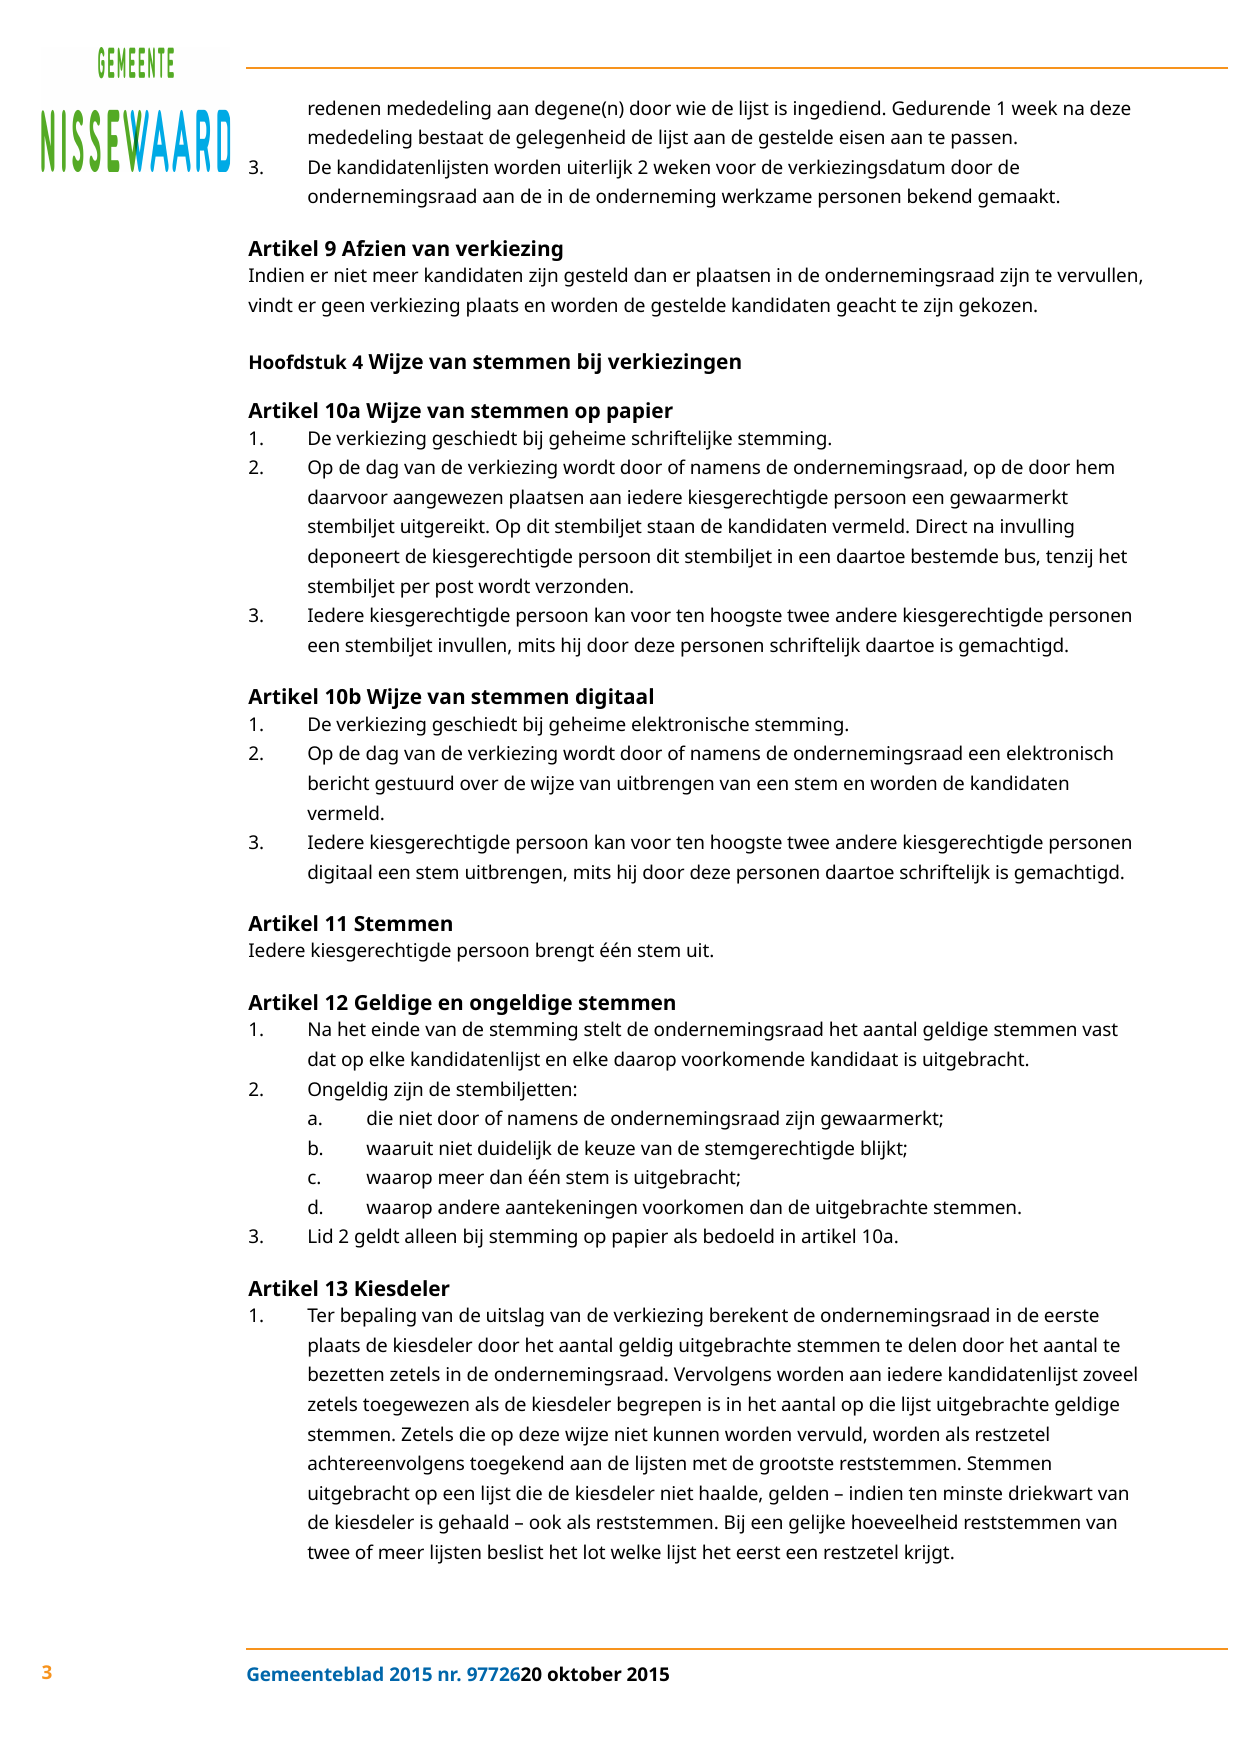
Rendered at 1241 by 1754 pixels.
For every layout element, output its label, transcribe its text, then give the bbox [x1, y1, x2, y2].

list Ter bepaling van de uitslag van de verkiezing berekent de ondernemingsraad in de eerste plaats de kiesdeler door het aantal geldig uitgebrachte stemmen te delen door het aantal te bezetten zetels in de ondernemingsraad. Vervolgens worden aan iedere kandidatenlijst zoveel zetels toegewezen als de kiesdeler begrepen is in het aantal op die lijst uitgebrachte geldige stemmen. Zetels die op deze wijze niet kunnen worden vervuld, worden als restzetel achtereenvolgens toegekend aan de lijsten met de grootste reststemmen. Stemmen uitgebracht op een lijst die de kiesdeler niet haalde, gelden – indien ten minste driekwart van de kiesdeler is gehaald – ook als reststemmen. Bij een gelijke hoeveelheid reststemmen van twee of meer lijsten beslist het lot welke lijst het eerst een restzetel krijgt. [248, 1302, 1152, 1565]
picture [41, 47, 231, 172]
text Artikel 11 Stemmen [248, 909, 1152, 938]
text Artikel 9 Afzien van verkiezing [248, 234, 1152, 262]
picture [176, 157, 187, 172]
list De kandidatenlijsten worden uiterlijk 2 weken voor de verkiezingsdatum door de ondernemingsraad aan de in de onderneming werkzame personen bekend gemaakt. [248, 154, 1152, 209]
text Hoofdstuk 4 Wijze van stemmen bij verkiezingen [248, 347, 1152, 376]
text Iedere kiesgerechtigde persoon brengt één stem uit. [248, 938, 1152, 963]
list Op de dag van de verkiezing wordt door of namens de ondernemingsraad een elektronisch bericht gestuurd over de wijze van uitbrengen van een stem en worden de kandidaten vermeld. [248, 741, 1152, 825]
list Lid 2 geldt alleen bij stemming op papier als bedoeld in artikel 10a. [248, 1224, 1152, 1249]
list De verkiezing geschiedt bij geheime schriftelijke stemming. [248, 425, 1152, 451]
text Artikel 10a Wijze van stemmen op papier [248, 397, 1152, 425]
picture [201, 122, 206, 138]
text Artikel 10b Wijze van stemmen digitaal [248, 682, 1152, 711]
list Iedere kiesgerechtigde persoon kan voor ten hoogste twee andere kiesgerechtigde personen digitaal een stem uitbrengen, mits hij door deze personen daartoe schriftelijk is gemachtigd. [248, 829, 1152, 884]
list Ongeldig zijn de stembiljetten: [248, 1076, 1152, 1101]
list Na het einde van de stemming stelt de ondernemingsraad het aantal geldige stemmen vast dat op elke kandidatenlijst en elke daarop voorkomende kandidaat is uitgebracht. [248, 1017, 1152, 1072]
picture [222, 122, 227, 160]
text Artikel 12 Geldige en ongeldige stemmen [248, 988, 1152, 1017]
list die niet door of namens de ondernemingsraad zijn gewaarmerkt; [307, 1105, 1152, 1131]
text Artikel 13 Kiesdeler [248, 1274, 1152, 1302]
list De verkiezing geschiedt bij geheime elektronische stemming. [248, 711, 1152, 737]
list waarop andere aantekeningen voorkomen dan de uitgebrachte stemmen. [307, 1194, 1152, 1220]
picture [200, 151, 206, 172]
picture [154, 157, 165, 172]
list redenen mededeling aan degene(n) door wie de lijst is ingediend. Gedurende 1 week na deze mededeling bestaat de gelegenheid de lijst aan de gestelde eisen aan te passen. [248, 95, 1152, 150]
list Op de dag van de verkiezing wordt door of namens de ondernemingsraad, op de door hem daarvoor aangewezen plaatsen aan iedere kiesgerechtigde persoon een gewaarmerkt stembiljet uitgereikt. Op dit stembiljet staan de kandidaten vermeld. Direct na invulling deponeert de kiesgerechtigde persoon dit stembiljet in een daartoe bestemde bus, tenzij het stembiljet per post wordt verzonden. [248, 454, 1152, 599]
text Indien er niet meer kandidaten zijn gesteld dan er plaatsen in de ondernemingsraad zijn te vervullen, vindt er geen verkiezing plaats en worden de gestelde kandidaten geacht te zijn gekozen. [248, 262, 1152, 318]
list waaruit niet duidelijk de keuze van de stemgerechtigde blijkt; [307, 1135, 1152, 1161]
list waarop meer dan één stem is uitgebracht; [307, 1164, 1152, 1190]
list Iedere kiesgerechtigde persoon kan voor ten hoogste twee andere kiesgerechtigde personen een stembiljet invullen, mits hij door deze personen schriftelijk daartoe is gemachtigd. [248, 602, 1152, 658]
